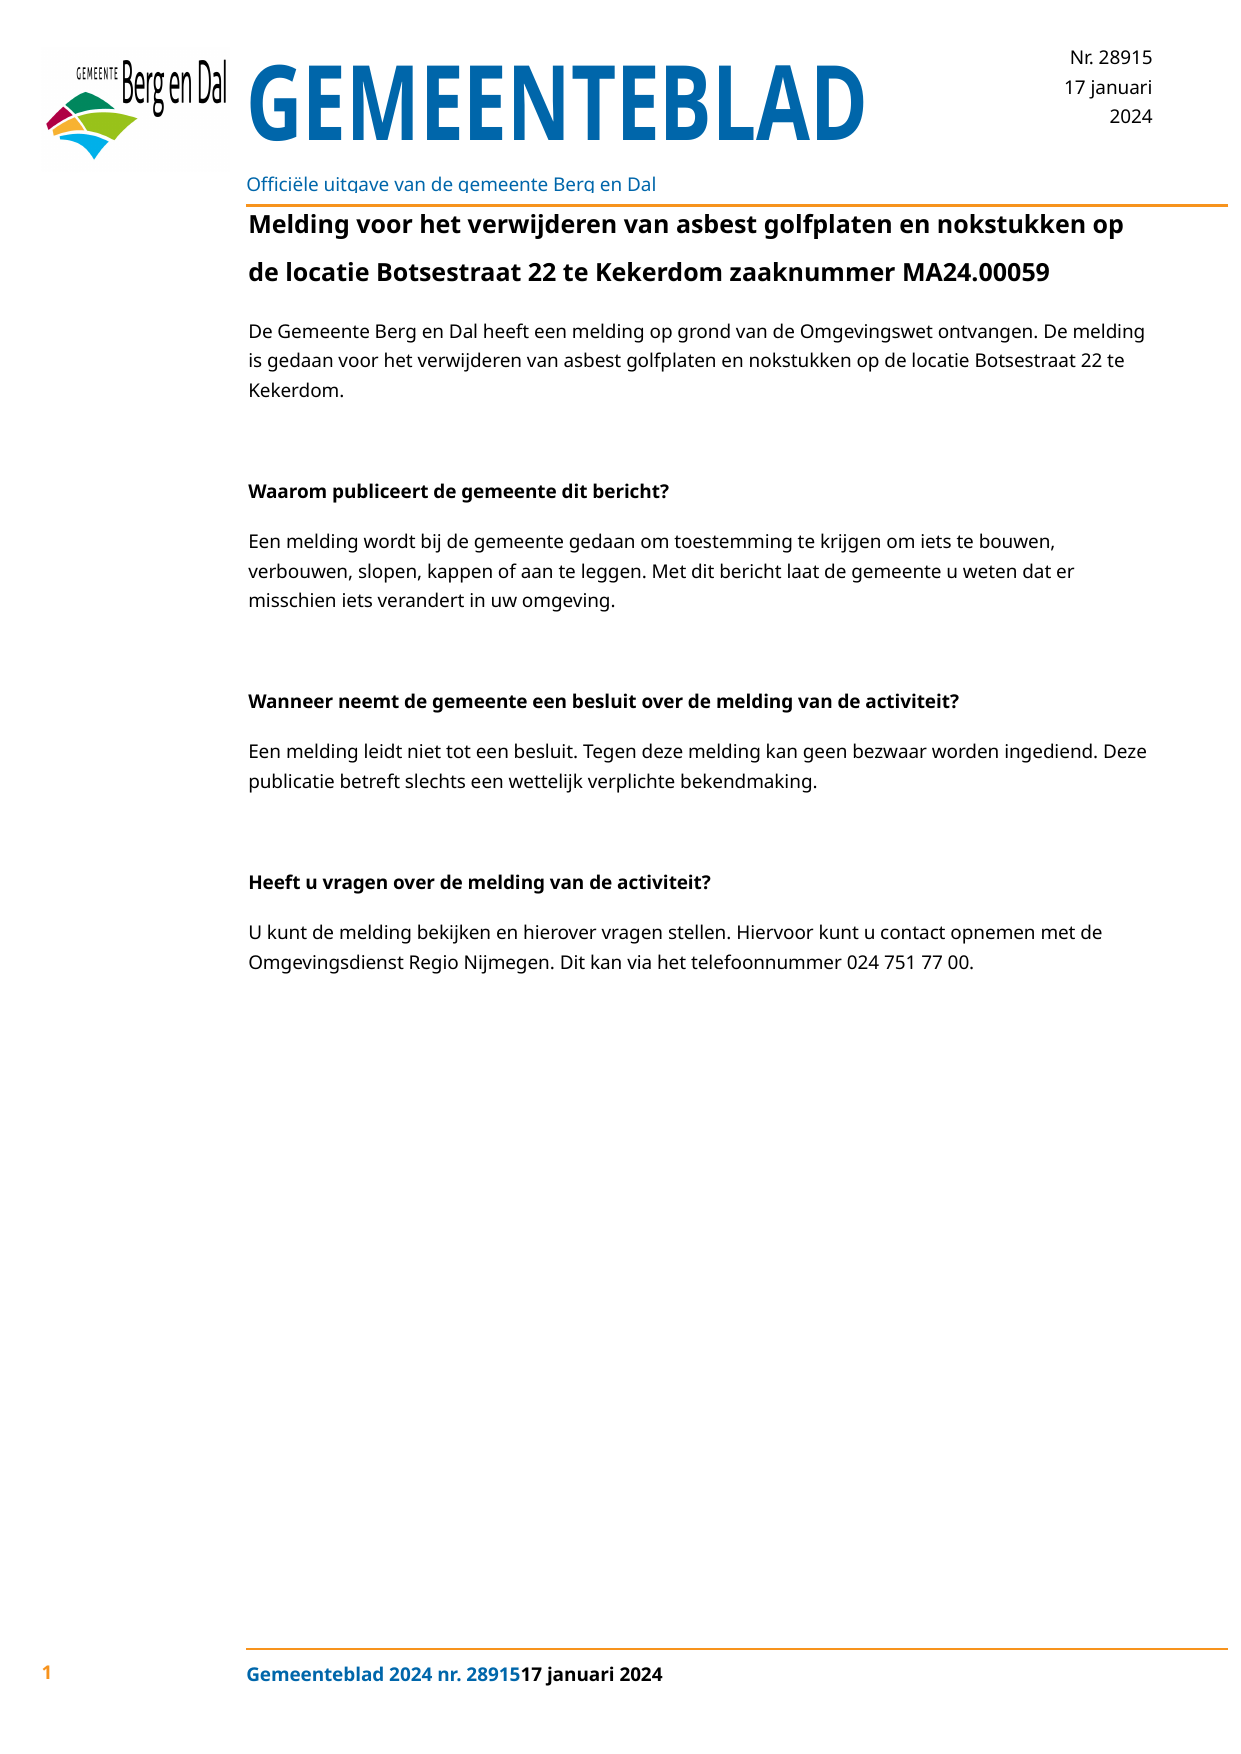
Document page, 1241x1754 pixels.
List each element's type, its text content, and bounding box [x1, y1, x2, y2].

text Wanneer neemt de gemeente een besluit over de melding van de activiteit? [248, 688, 1152, 714]
text Melding voor het verwijderen van asbest golfplaten en nokstukken op de locatie Botsestraat 22 te Kekerdom zaaknummer MA24.00059 [248, 207, 1152, 288]
text Heeft u vragen over de melding van de activiteit? [248, 869, 1152, 895]
text Waarom publiceert de gemeente dit bericht? [248, 478, 1152, 504]
text U kunt de melding bekijken en hierover vragen stellen. Hiervoor kunt u contact opnemen met de Omgevingsdienst Regio Nijmegen. Dit kan via het telefoonnummer 024 751 77 00. [248, 919, 1152, 975]
text De Gemeente Berg en Dal heeft een melding op grond van de Omgevingswet ontvangen. De melding is gedaan voor het verwijderen van asbest golfplaten en nokstukken op de locatie Botsestraat 22 te Kekerdom. [248, 318, 1152, 403]
text Een melding leidt niet tot een besluit. Tegen deze melding kan geen bezwaar worden ingediend. Deze publicatie betreft slechts een wettelijk verplichte bekendmaking. [248, 739, 1152, 794]
picture [41, 47, 231, 172]
text Een melding wordt bij de gemeente gedaan om toestemming te krijgen om iets te bouwen, verbouwen, slopen, kappen of aan te leggen. Met dit bericht laat de gemeente u weten dat er misschien iets verandert in uw omgeving. [248, 528, 1152, 613]
